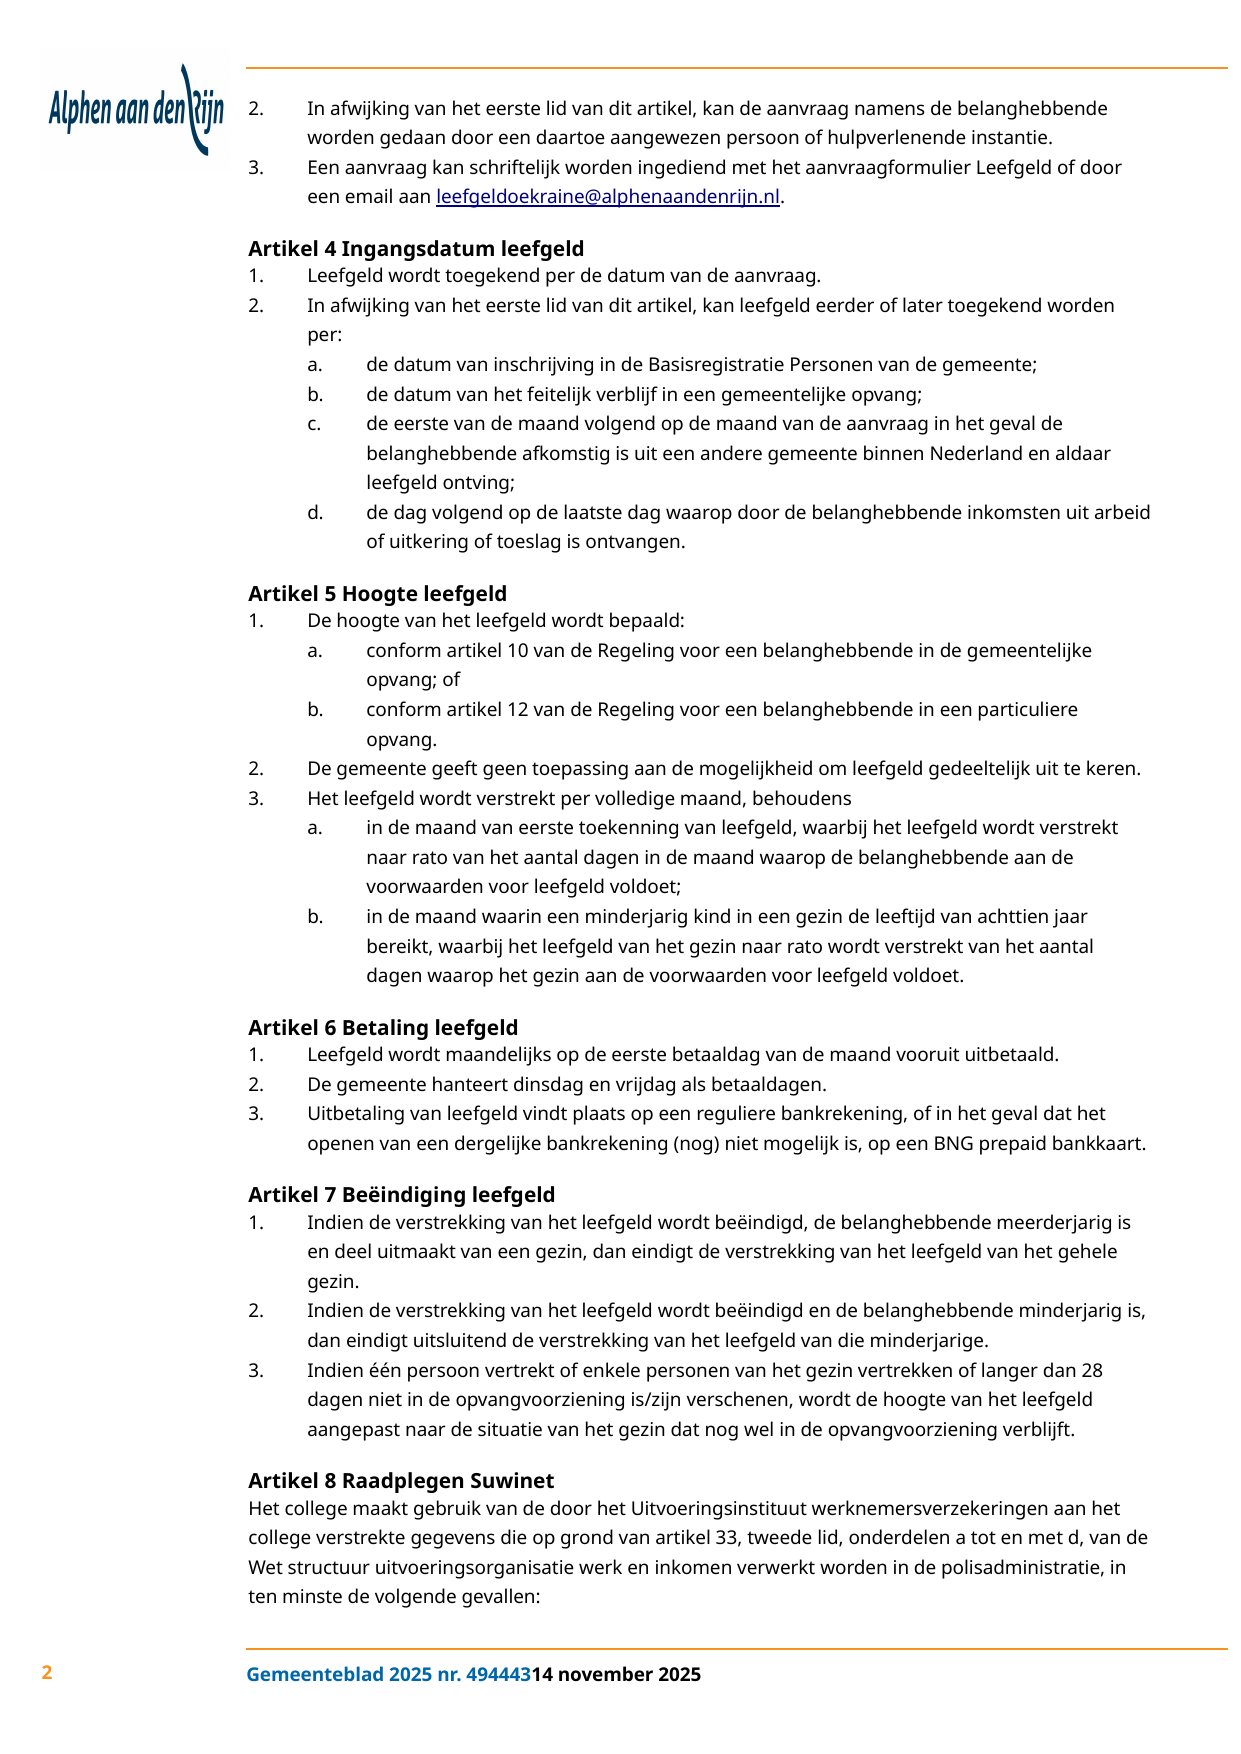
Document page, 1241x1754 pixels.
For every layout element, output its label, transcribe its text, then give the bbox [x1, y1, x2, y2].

list conform artikel 10 van de Regeling voor een belanghebbende in de gemeentelijke opvang; of [307, 637, 1152, 692]
list de datum van het feitelijk verblijf in een gemeentelijke opvang; [307, 381, 1152, 406]
list Indien de verstrekking van het leefgeld wordt beëindigd en de belanghebbende minderjarig is, dan eindigt uitsluitend de verstrekking van het leefgeld van die minderjarige. [248, 1298, 1152, 1353]
list In afwijking van het eerste lid van dit artikel, kan de aanvraag namens de belanghebbende worden gedaan door een daartoe aangewezen persoon of hulpverlenende instantie. [248, 95, 1152, 150]
list Leefgeld wordt maandelijks op de eerste betaaldag van de maand vooruit uitbetaald. [248, 1041, 1152, 1067]
list de datum van inschrijving in de Basisregistratie Personen van de gemeente; [307, 351, 1152, 377]
text Het college maakt gebruik van de door het Uitvoeringsinstituut werknemersverzekeringen aan het college verstrekte gegevens die op grond van artikel 33, tweede lid, onderdelen a tot en met d, van de Wet structuur uitvoeringsorganisatie werk en inkomen verwerkt worden in de polisadministratie, in ten minste de volgende gevallen: [248, 1495, 1152, 1609]
list De hoogte van het leefgeld wordt bepaald: [248, 607, 1152, 633]
text Artikel 6 Betaling leefgeld [248, 1013, 1152, 1041]
list De gemeente hanteert dinsdag en vrijdag als betaaldagen. [248, 1071, 1152, 1097]
list Indien één persoon vertrekt of enkele personen van het gezin vertrekken of langer dan 28 dagen niet in de opvangvoorziening is/zijn verschenen, wordt de hoogte van het leefgeld aangepast naar de situatie van het gezin dat nog wel in de opvangvoorziening verblijft. [248, 1357, 1152, 1442]
list de eerste van de maand volgend op de maand van de aanvraag in het geval de belanghebbende afkomstig is uit een andere gemeente binnen Nederland en aldaar leefgeld ontving; [307, 410, 1152, 495]
list in de maand waarin een minderjarig kind in een gezin de leeftijd van achttien jaar bereikt, waarbij het leefgeld van het gezin naar rato wordt verstrekt van het aantal dagen waarop het gezin aan de voorwaarden voor leefgeld voldoet. [307, 903, 1152, 988]
list Indien de verstrekking van het leefgeld wordt beëindigd, de belanghebbende meerderjarig is en deel uitmaakt van een gezin, dan eindigt de verstrekking van het leefgeld van het gehele gezin. [248, 1209, 1152, 1294]
text Artikel 5 Hoogte leefgeld [248, 579, 1152, 607]
list Een aanvraag kan schriftelijk worden ingediend met het aanvraagformulier Leefgeld of door een email aan leefgeldoekraine@alphenaandenrijn.nl. [248, 154, 1152, 209]
list Uitbetaling van leefgeld vindt plaats op een reguliere bankrekening, of in het geval dat het openen van een dergelijke bankrekening (nog) niet mogelijk is, op een BNG prepaid bankkaart. [248, 1101, 1152, 1156]
list In afwijking van het eerste lid van dit artikel, kan leefgeld eerder of later toegekend worden per: [248, 292, 1152, 347]
picture [41, 47, 231, 172]
text Artikel 7 Beëindiging leefgeld [248, 1181, 1152, 1209]
text Artikel 4 Ingangsdatum leefgeld [248, 234, 1152, 262]
list de dag volgend op de laatste dag waarop door de belanghebbende inkomsten uit arbeid of uitkering of toeslag is ontvangen. [307, 499, 1152, 554]
list conform artikel 12 van de Regeling voor een belanghebbende in een particuliere opvang. [307, 696, 1152, 752]
list Het leefgeld wordt verstrekt per volledige maand, behoudens [248, 785, 1152, 811]
text Artikel 8 Raadplegen Suwinet [248, 1466, 1152, 1495]
list in de maand van eerste toekenning van leefgeld, waarbij het leefgeld wordt verstrekt naar rato van het aantal dagen in de maand waarop de belanghebbende aan de voorwaarden voor leefgeld voldoet; [307, 814, 1152, 899]
list Leefgeld wordt toegekend per de datum van de aanvraag. [248, 262, 1152, 288]
list De gemeente geeft geen toepassing aan de mogelijkheid om leefgeld gedeeltelijk uit te keren. [248, 755, 1152, 781]
